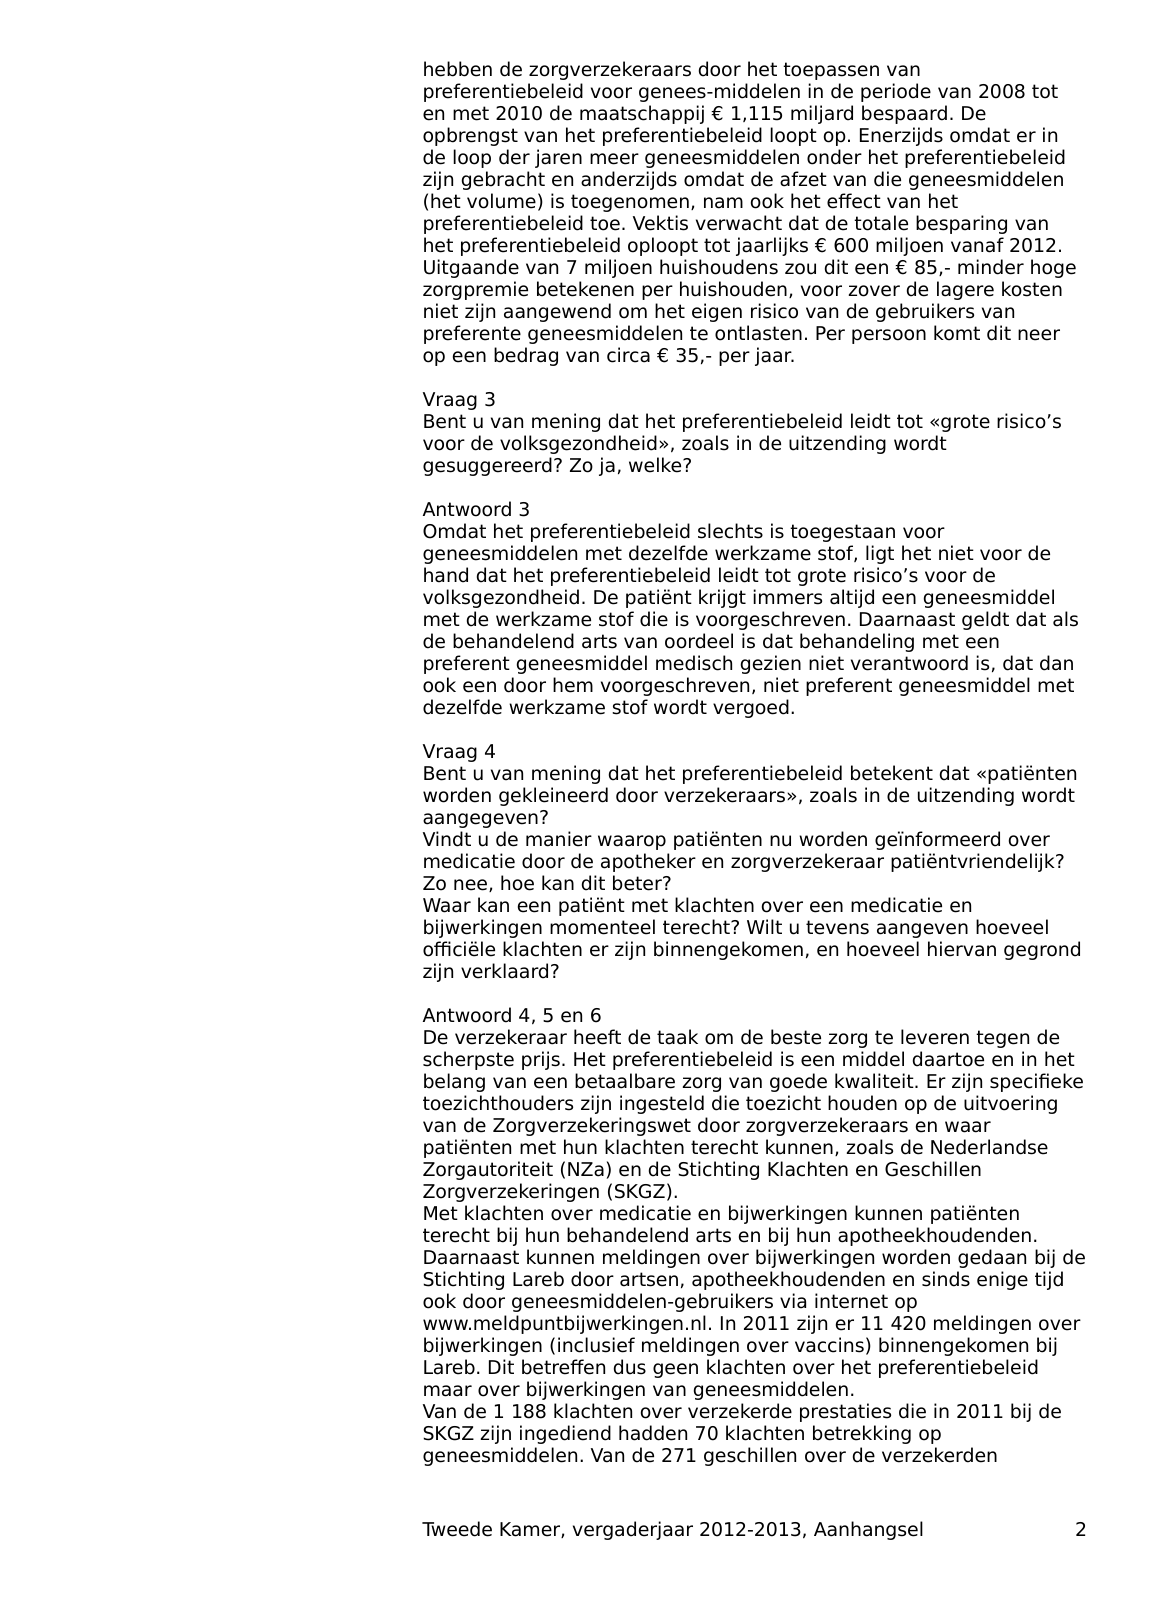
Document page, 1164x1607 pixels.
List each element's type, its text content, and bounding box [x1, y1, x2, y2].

text Vraag 4 [422, 741, 1087, 763]
text Bent u van mening dat het preferentiebeleid betekent dat «patiënten worden gekleineerd door verzekeraars», zoals in de uitzending wordt aangegeven? [422, 763, 1087, 829]
text Omdat het preferentiebeleid slechts is toegestaan voor geneesmiddelen met dezelfde werkzame stof, ligt het niet voor de hand dat het preferentiebeleid leidt tot grote risico’s voor de volksgezondheid. De patiënt krijgt immers altijd een geneesmiddel met de werkzame stof die is voorgeschreven. Daarnaast geldt dat als de behandelend arts van oordeel is dat behandeling met een preferent geneesmiddel medisch gezien niet verantwoord is, dat dan ook een door hem voorgeschreven, niet preferent geneesmiddel met dezelfde werkzame stof wordt vergoed. [422, 521, 1087, 719]
text Vindt u de manier waarop patiënten nu worden geïnformeerd over medicatie door de apotheker en zorgverzekeraar patiëntvriendelijk? Zo nee, hoe kan dit beter? [422, 829, 1087, 895]
text Vraag 3 [422, 389, 1087, 411]
text Antwoord 4, 5 en 6 [422, 1005, 1087, 1027]
text Antwoord 3 [422, 499, 1087, 521]
text hebben de zorgverzekeraars door het toepassen van preferentiebeleid voor genees-middelen in de periode van 2008 tot en met 2010 de maatschappij € 1,115 miljard bespaard. De opbrengst van het preferentiebeleid loopt op. Enerzijds omdat er in de loop der jaren meer geneesmiddelen onder het preferentiebeleid zijn gebracht en anderzijds omdat de afzet van die geneesmiddelen (het volume) is toegenomen, nam ook het effect van het preferentiebeleid toe. Vektis verwacht dat de totale besparing van het preferentiebeleid oploopt tot jaarlijks € 600 miljoen vanaf 2012. Uitgaande van 7 miljoen huishoudens zou dit een € 85,- minder hoge zorgpremie betekenen per huishouden, voor zover de lagere kosten niet zijn aangewend om het eigen risico van de gebruikers van preferente geneesmiddelen te ontlasten. Per persoon komt dit neer op een bedrag van circa € 35,- per jaar. [422, 59, 1087, 367]
text Van de 1 188 klachten over verzekerde prestaties die in 2011 bij de SKGZ zijn ingediend hadden 70 klachten betrekking op geneesmiddelen. Van de 271 geschillen over de verzekerden [422, 1401, 1087, 1467]
text Waar kan een patiënt met klachten over een medicatie en bijwerkingen momenteel terecht? Wilt u tevens aangeven hoeveel officiële klachten er zijn binnengekomen, en hoeveel hiervan gegrond zijn verklaard? [422, 895, 1087, 983]
text Bent u van mening dat het preferentiebeleid leidt tot «grote risico’s voor de volksgezondheid», zoals in de uitzending wordt gesuggereerd? Zo ja, welke? [422, 411, 1087, 477]
text De verzekeraar heeft de taak om de beste zorg te leveren tegen de scherpste prijs. Het preferentiebeleid is een middel daartoe en in het belang van een betaalbare zorg van goede kwaliteit. Er zijn specifieke toezichthouders zijn ingesteld die toezicht houden op de uitvoering van de Zorgverzekeringswet door zorgverzekeraars en waar patiënten met hun klachten terecht kunnen, zoals de Nederlandse Zorgautoriteit (NZa) en de Stichting Klachten en Geschillen Zorgverzekeringen (SKGZ). [422, 1027, 1087, 1203]
text Met klachten over medicatie en bijwerkingen kunnen patiënten terecht bij hun behandelend arts en bij hun apotheekhoudenden. Daarnaast kunnen meldingen over bijwerkingen worden gedaan bij de Stichting Lareb door artsen, apotheekhoudenden en sinds enige tijd ook door geneesmiddelen-gebruikers via internet op www.meldpuntbijwerkingen.nl. In 2011 zijn er 11 420 meldingen over bijwerkingen (inclusief meldingen over vaccins) binnengekomen bij Lareb. Dit betreffen dus geen klachten over het preferentiebeleid maar over bijwerkingen van geneesmiddelen. [422, 1203, 1087, 1401]
